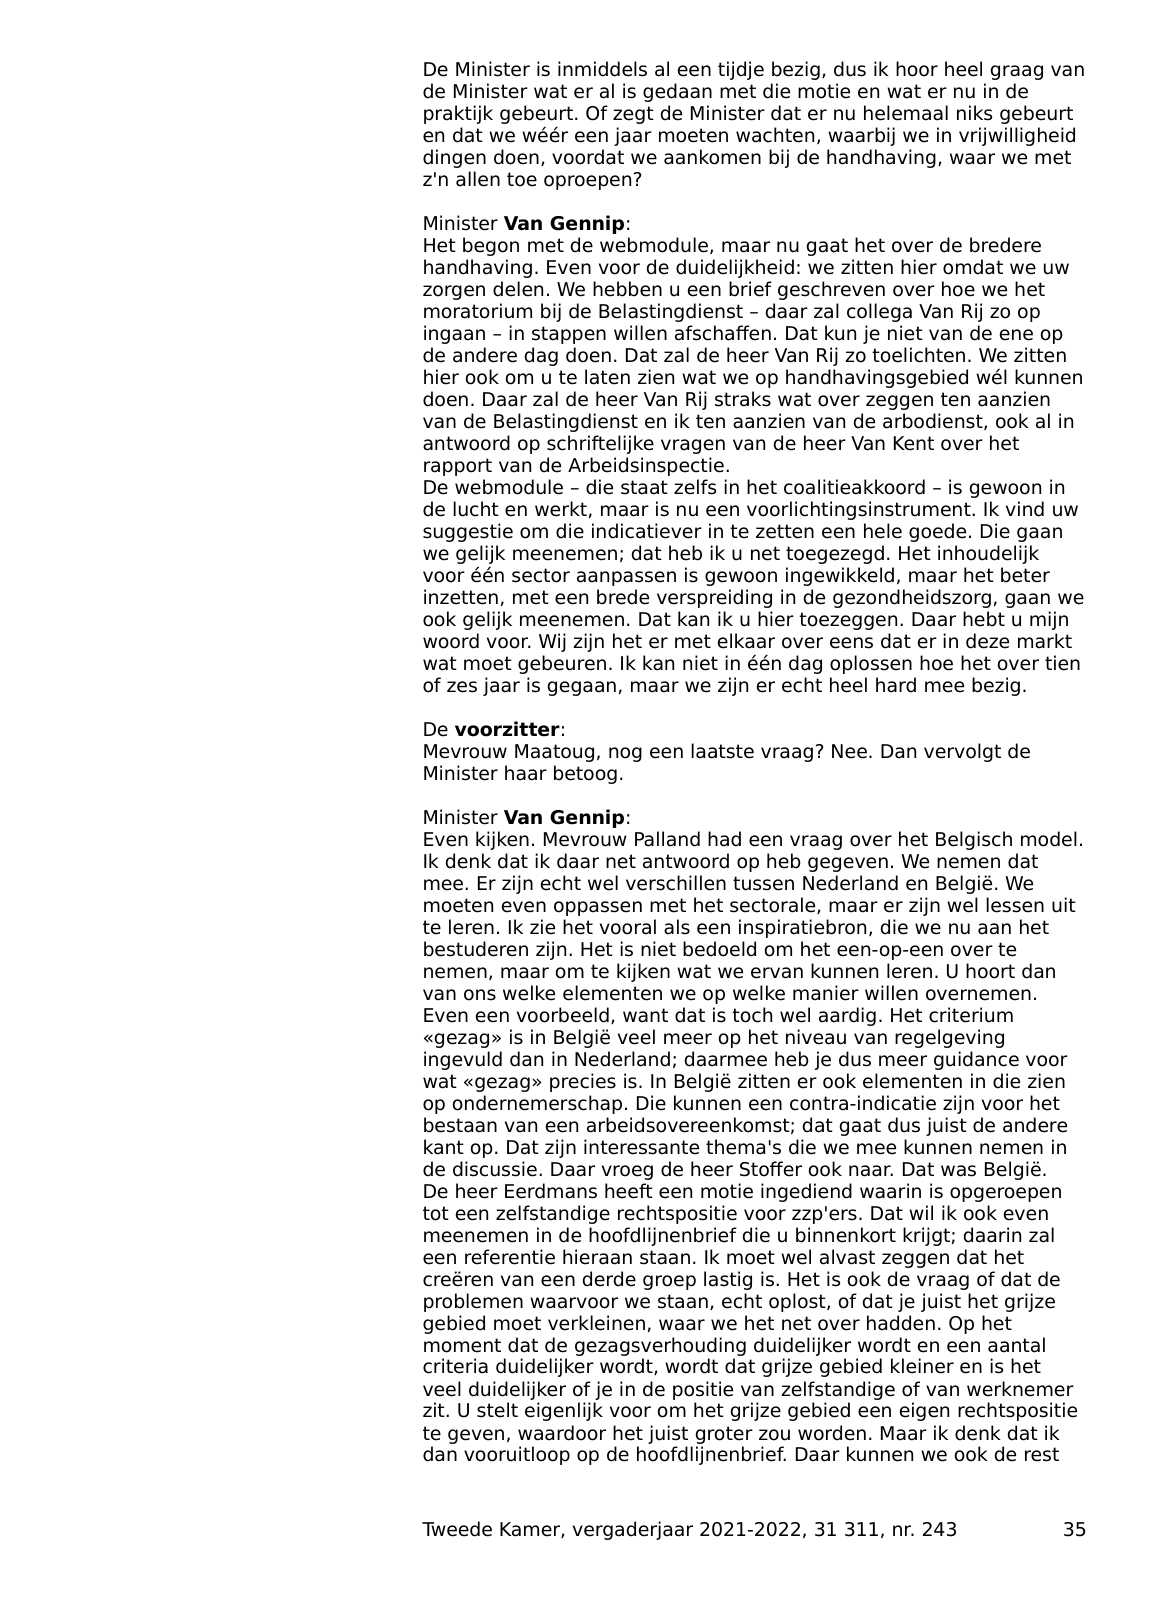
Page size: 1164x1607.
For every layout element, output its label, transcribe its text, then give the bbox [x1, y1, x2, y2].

text Mevrouw Maatoug, nog een laatste vraag? Nee. Dan vervolgt de Minister haar betoog. [422, 741, 1087, 785]
text De webmodule – die staat zelfs in het coalitieakkoord – is gewoon in de lucht en werkt, maar is nu een voorlichtingsinstrument. Ik vind uw suggestie om die indicatiever in te zetten een hele goede. Die gaan we gelijk meenemen; dat heb ik u net toegezegd. Het inhoudelijk voor één sector aanpassen is gewoon ingewikkeld, maar het beter inzetten, met een brede verspreiding in de gezondheidszorg, gaan we ook gelijk meenemen. Dat kan ik u hier toezeggen. Daar hebt u mijn woord voor. Wij zijn het er met elkaar over eens dat er in deze markt wat moet gebeuren. Ik kan niet in één dag oplossen hoe het over tien of zes jaar is gegaan, maar we zijn er echt heel hard mee bezig. [422, 477, 1087, 697]
text De heer Eerdmans heeft een motie ingediend waarin is opgeroepen tot een zelfstandige rechtspositie voor zzp'ers. Dat wil ik ook even meenemen in de hoofdlijnenbrief die u binnenkort krijgt; daarin zal een referentie hieraan staan. Ik moet wel alvast zeggen dat het creëren van een derde groep lastig is. Het is ook de vraag of dat de problemen waarvoor we staan, echt oplost, of dat je juist het grijze gebied moet verkleinen, waar we het net over hadden. Op het moment dat de gezagsverhouding duidelijker wordt en een aantal criteria duidelijker wordt, wordt dat grijze gebied kleiner en is het veel duidelijker of je in de positie van zelfstandige of van werknemer zit. U stelt eigenlijk voor om het grijze gebied een eigen rechtspositie te geven, waardoor het juist groter zou worden. Maar ik denk dat ik dan vooruitloop op de hoofdlijnenbrief. Daar kunnen we ook de rest [422, 1181, 1087, 1466]
text De Minister is inmiddels al een tijdje bezig, dus ik hoor heel graag van de Minister wat er al is gedaan met die motie en wat er nu in de praktijk gebeurt. Of zegt de Minister dat er nu helemaal niks gebeurt en dat we wéér een jaar moeten wachten, waarbij we in vrijwilligheid dingen doen, voordat we aankomen bij de handhaving, waar we met z'n allen toe oproepen? [422, 59, 1087, 191]
text Minister Van Gennip: [422, 807, 1087, 829]
text Het begon met de webmodule, maar nu gaat het over de bredere handhaving. Even voor de duidelijkheid: we zitten hier omdat we uw zorgen delen. We hebben u een brief geschreven over hoe we het moratorium bij de Belastingdienst – daar zal collega Van Rij zo op ingaan – in stappen willen afschaffen. Dat kun je niet van de ene op de andere dag doen. Dat zal de heer Van Rij zo toelichten. We zitten hier ook om u te laten zien wat we op handhavingsgebied wél kunnen doen. Daar zal de heer Van Rij straks wat over zeggen ten aanzien van de Belastingdienst en ik ten aanzien van de arbodienst, ook al in antwoord op schriftelijke vragen van de heer Van Kent over het rapport van de Arbeidsinspectie. [422, 235, 1087, 477]
text Minister Van Gennip: [422, 213, 1087, 235]
text De voorzitter: [422, 719, 1087, 741]
text Even kijken. Mevrouw Palland had een vraag over het Belgisch model. Ik denk dat ik daar net antwoord op heb gegeven. We nemen dat mee. Er zijn echt wel verschillen tussen Nederland en België. We moeten even oppassen met het sectorale, maar er zijn wel lessen uit te leren. Ik zie het vooral als een inspiratiebron, die we nu aan het bestuderen zijn. Het is niet bedoeld om het een-op-een over te nemen, maar om te kijken wat we ervan kunnen leren. U hoort dan van ons welke elementen we op welke manier willen overnemen. Even een voorbeeld, want dat is toch wel aardig. Het criterium «gezag» is in België veel meer op het niveau van regelgeving ingevuld dan in Nederland; daarmee heb je dus meer guidance voor wat «gezag» precies is. In België zitten er ook elementen in die zien op ondernemerschap. Die kunnen een contra-indicatie zijn voor het bestaan van een arbeidsovereenkomst; dat gaat dus juist de andere kant op. Dat zijn interessante thema's die we mee kunnen nemen in de discussie. Daar vroeg de heer Stoffer ook naar. Dat was België. [422, 829, 1087, 1181]
